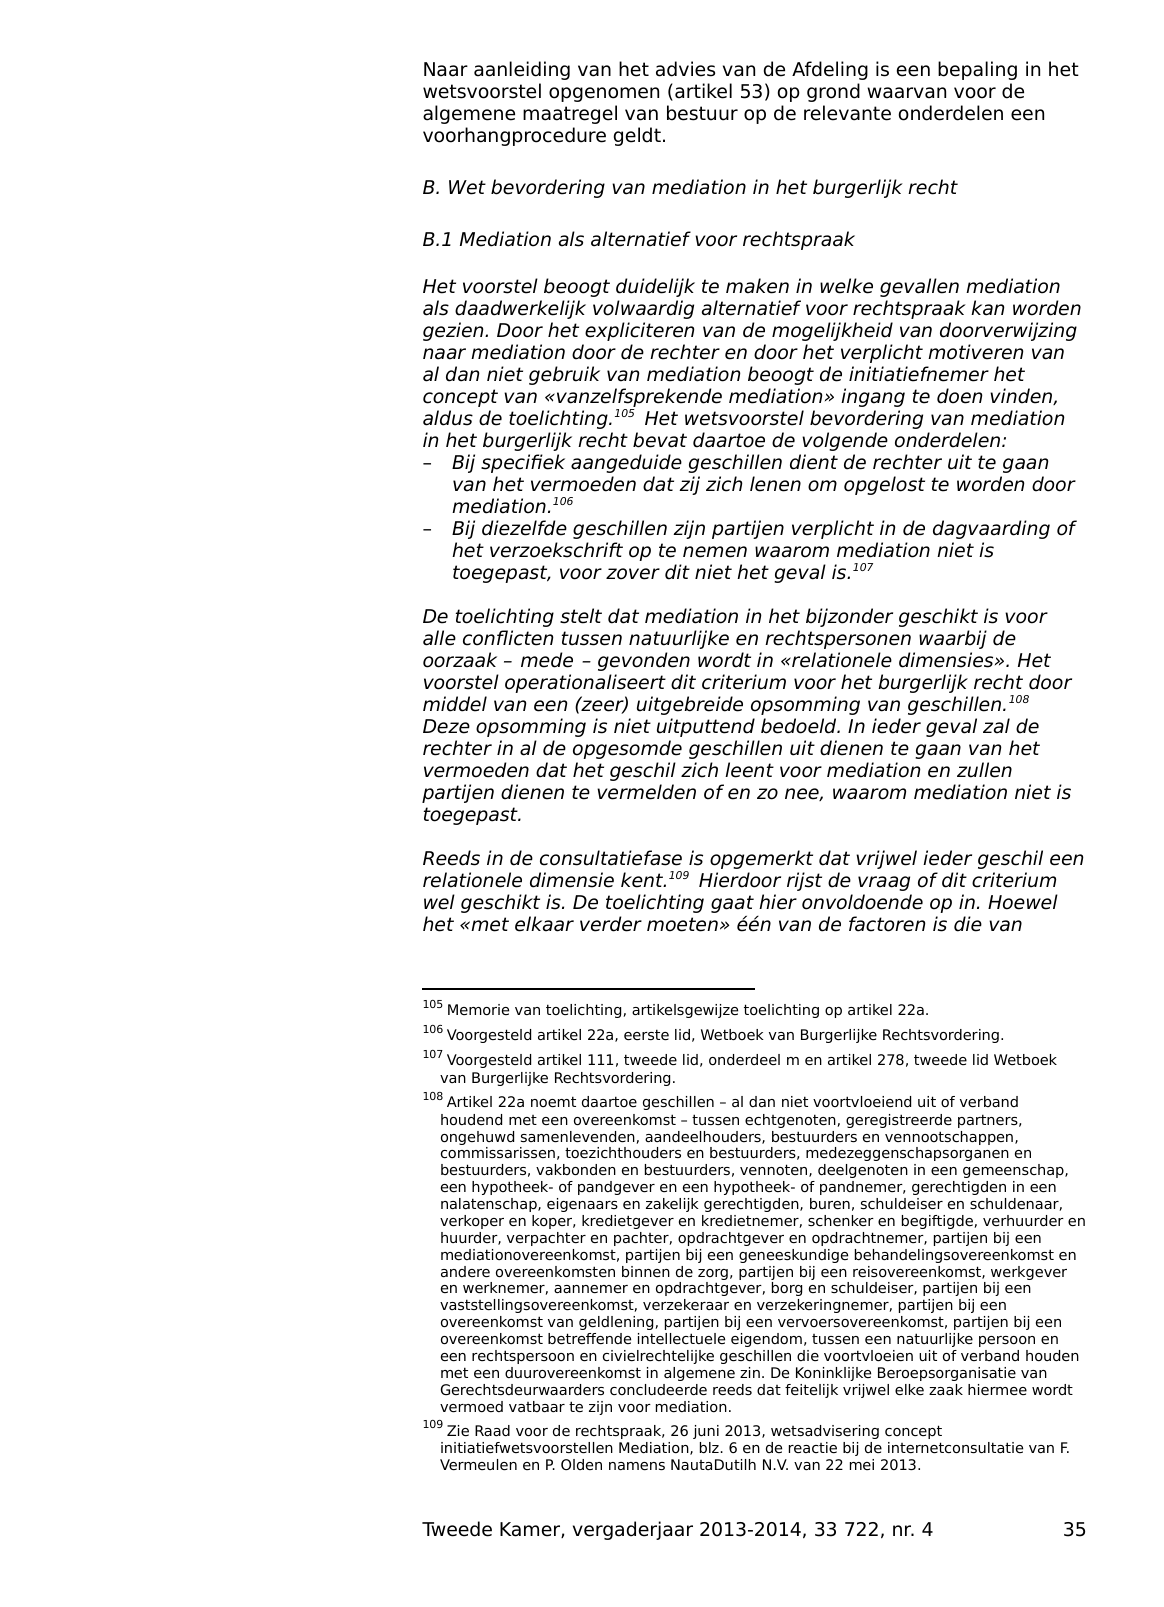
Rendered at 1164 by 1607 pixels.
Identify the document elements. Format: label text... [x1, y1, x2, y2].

text – Bij specifiek aangeduide geschillen dient de rechter uit te gaan van het vermoeden dat zij zich lenen om opgelost te worden door mediation. [422, 452, 1087, 518]
text Het voorstel beoogt duidelijk te maken in welke gevallen mediation als daadwerkelijk volwaardig alternatief voor rechtspraak kan worden gezien. Door het expliciteren van de mogelijkheid van doorverwijzing naar mediation door de rechter en door het verplicht motiveren van al dan niet gebruik van mediation beoogt de initiatiefnemer het concept van «vanzelfsprekende mediation» ingang te doen vinden, aldus de toelichting. Het wetsvoorstel bevordering van mediation in het burgerlijk recht bevat daartoe de volgende onderdelen: [422, 276, 1087, 452]
subtitle B.1 Mediation als alternatief voor rechtspraak [422, 229, 1087, 251]
text De toelichting stelt dat mediation in het bijzonder geschikt is voor alle conflicten tussen natuurlijke en rechtspersonen waarbij de oorzaak – mede – gevonden wordt in «relationele dimensies». Het voorstel operationaliseert dit criterium voor het burgerlijk recht door middel van een (zeer) uitgebreide opsomming van geschillen. Deze opsomming is niet uitputtend bedoeld. In ieder geval zal de rechter in al de opgesomde geschillen uit dienen te gaan van het vermoeden dat het geschil zich leent voor mediation en zullen partijen dienen te vermelden of en zo nee, waarom mediation niet is toegepast. [422, 606, 1087, 826]
text Memorie van toelichting, artikelsgewijze toelichting op artikel 22a. [422, 998, 1087, 1020]
subtitle B. Wet bevordering van mediation in het burgerlijk recht [422, 177, 1087, 199]
text Artikel 22a noemt daartoe geschillen – al dan niet voortvloeiend uit of verband houdend met een overeenkomst – tussen echtgenoten, geregistreerde partners, ongehuwd samenlevenden, aandeelhouders, bestuurders en vennootschappen, commissarissen, toezichthouders en bestuurders, medezeggenschapsorganen en bestuurders, vakbonden en bestuurders, vennoten, deelgenoten in een gemeenschap, een hypotheek- of pandgever en een hypotheek- of pandnemer, gerechtigden in een nalatenschap, eigenaars en zakelijk gerechtigden, buren, schuldeiser en schuldenaar, verkoper en koper, kredietgever en kredietnemer, schenker en begiftigde, verhuurder en huurder, verpachter en pachter, opdrachtgever en opdrachtnemer, partijen bij een mediationovereenkomst, partijen bij een geneeskundige behandelingsovereenkomst en andere overeenkomsten binnen de zorg, partijen bij een reisovereenkomst, werkgever en werknemer, aannemer en opdrachtgever, borg en schuldeiser, partijen bij een vaststellingsovereenkomst, verzekeraar en verzekeringnemer, partijen bij een overeenkomst van geldlening, partijen bij een vervoersovereenkomst, partijen bij een overeenkomst betreffende intellectuele eigendom, tussen een natuurlijke persoon en een rechtspersoon en civielrechtelijke geschillen die voortvloeien uit of verband houden met een duurovereenkomst in algemene zin. De Koninklijke Beroepsorganisatie van Gerechtsdeurwaarders concludeerde reeds dat feitelijk vrijwel elke zaak hiermee wordt vermoed vatbaar te zijn voor mediation. [422, 1090, 1087, 1416]
text Voorgesteld artikel 22a, eerste lid, Wetboek van Burgerlijke Rechtsvordering. [422, 1023, 1087, 1045]
text Zie Raad voor de rechtspraak, 26 juni 2013, wetsadvisering concept initiatiefwetsvoorstellen Mediation, blz. 6 en de reactie bij de internetconsultatie van F. Vermeulen en P. Olden namens NautaDutilh N.V. van 22 mei 2013. [422, 1418, 1087, 1474]
text Voorgesteld artikel 111, tweede lid, onderdeel m en artikel 278, tweede lid Wetboek van Burgerlijke Rechtsvordering. [422, 1048, 1087, 1087]
text Naar aanleiding van het advies van de Afdeling is een bepaling in het wetsvoorstel opgenomen (artikel 53) op grond waarvan voor de algemene maatregel van bestuur op de relevante onderdelen een voorhangprocedure geldt. [422, 59, 1087, 147]
text – Bij diezelfde geschillen zijn partijen verplicht in de dagvaarding of het verzoekschrift op te nemen waarom mediation niet is toegepast, voor zover dit niet het geval is. [422, 518, 1087, 584]
text Reeds in de consultatiefase is opgemerkt dat vrijwel ieder geschil een relationele dimensie kent. Hierdoor rijst de vraag of dit criterium wel geschikt is. De toelichting gaat hier onvoldoende op in. Hoewel het «met elkaar verder moeten» één van de factoren is die van [422, 848, 1087, 936]
